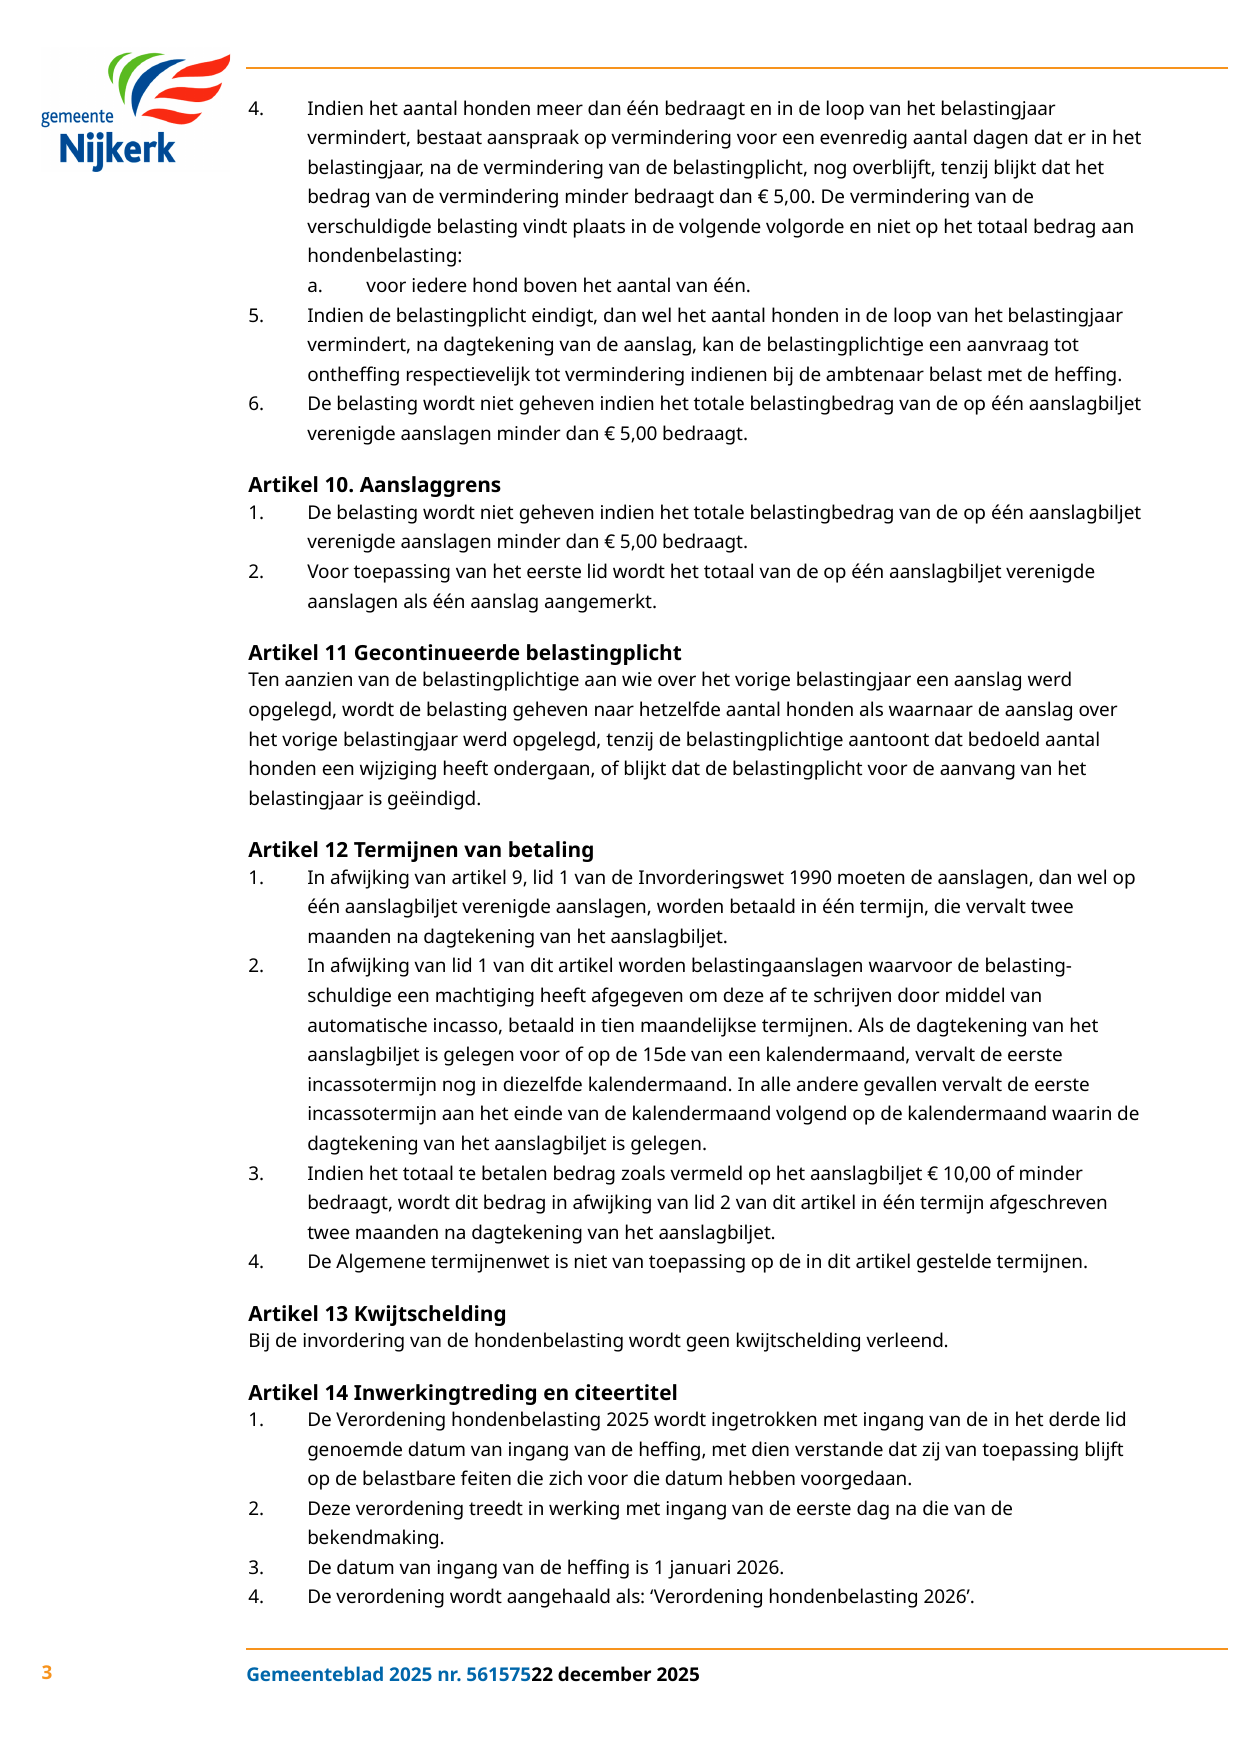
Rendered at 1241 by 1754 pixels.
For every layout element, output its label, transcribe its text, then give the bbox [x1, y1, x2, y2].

text Artikel 13 Kwijtschelding [248, 1299, 1152, 1327]
text Artikel 10. Aanslaggrens [248, 471, 1152, 499]
list Voor toepassing van het eerste lid wordt het totaal van de op één aanslagbiljet verenigde aanslagen als één aanslag aangemerkt. [248, 558, 1152, 613]
list De datum van ingang van de heffing is 1 januari 2026. [248, 1554, 1152, 1580]
picture [41, 47, 231, 172]
list De Verordening hondenbelasting 2025 wordt ingetrokken met ingang van de in het derde lid genoemde datum van ingang van de heffing, met dien verstande dat zij van toepassing blijft op de belastbare feiten die zich voor die datum hebben voorgedaan. [248, 1406, 1152, 1491]
list De belasting wordt niet geheven indien het totale belastingbedrag van de op één aanslagbiljet verenigde aanslagen minder dan € 5,00 bedraagt. [248, 391, 1152, 446]
text Artikel 14 Inwerkingtreding en citeertitel [248, 1378, 1152, 1406]
list In afwijking van artikel 9, lid 1 van de Invorderingswet 1990 moeten de aanslagen, dan wel op één aanslagbiljet verenigde aanslagen, worden betaald in één termijn, die vervalt twee maanden na dagtekening van het aanslagbiljet. [248, 864, 1152, 949]
list Deze verordening treedt in werking met ingang van de eerste dag na die van de bekendmaking. [248, 1495, 1152, 1550]
list De verordening wordt aangehaald als: ‘Verordening hondenbelasting 2026’. [248, 1584, 1152, 1609]
list De belasting wordt niet geheven indien het totale belastingbedrag van de op één aanslagbiljet verenigde aanslagen minder dan € 5,00 bedraagt. [248, 499, 1152, 554]
text Ten aanzien van de belastingplichtige aan wie over het vorige belastingjaar een aanslag werd opgelegd, wordt de belasting geheven naar hetzelfde aantal honden als waarnaar de aanslag over het vorige belastingjaar werd opgelegd, tenzij de belastingplichtige aantoont dat bedoeld aantal honden een wijziging heeft ondergaan, of blijkt dat de belastingplicht voor de aanvang van het belastingjaar is geëindigd. [248, 667, 1152, 811]
list Indien de belastingplicht eindigt, dan wel het aantal honden in de loop van het belastingjaar vermindert, na dagtekening van de aanslag, kan de belastingplichtige een aanvraag tot ontheffing respectievelijk tot vermindering indienen bij de ambtenaar belast met de heffing. [248, 302, 1152, 387]
text Artikel 11 Gecontinueerde belastingplicht [248, 638, 1152, 667]
list Indien het totaal te betalen bedrag zoals vermeld op het aanslagbiljet € 10,00 of minder bedraagt, wordt dit bedrag in afwijking van lid 2 van dit artikel in één termijn afgeschreven twee maanden na dagtekening van het aanslagbiljet. [248, 1160, 1152, 1244]
text Bij de invordering van de hondenbelasting wordt geen kwijtschelding verleend. [248, 1327, 1152, 1353]
text Artikel 12 Termijnen van betaling [248, 835, 1152, 864]
list voor iedere hond boven het aantal van één. [307, 272, 1152, 298]
list Indien het aantal honden meer dan één bedraagt en in de loop van het belastingjaar vermindert, bestaat aanspraak op vermindering voor een evenredig aantal dagen dat er in het belastingjaar, na de vermindering van de belastingplicht, nog overblijft, tenzij blijkt dat het bedrag van de vermindering minder bedraagt dan € 5,00. De vermindering van de verschuldigde belasting vindt plaats in de volgende volgorde en niet op het totaal bedrag aan hondenbelasting: [248, 95, 1152, 268]
list In afwijking van lid 1 van dit artikel worden belastingaanslagen waarvoor de belasting- schuldige een machtiging heeft afgegeven om deze af te schrijven door middel van automatische incasso, betaald in tien maandelijkse termijnen. Als de dagtekening van het aanslagbiljet is gelegen voor of op de 15de van een kalendermaand, vervalt de eerste incassotermijn nog in diezelfde kalendermaand. In alle andere gevallen vervalt de eerste incassotermijn aan het einde van de kalendermaand volgend op de kalendermaand waarin de dagtekening van het aanslagbiljet is gelegen. [248, 953, 1152, 1156]
list De Algemene termijnenwet is niet van toepassing op de in dit artikel gestelde termijnen. [248, 1248, 1152, 1274]
